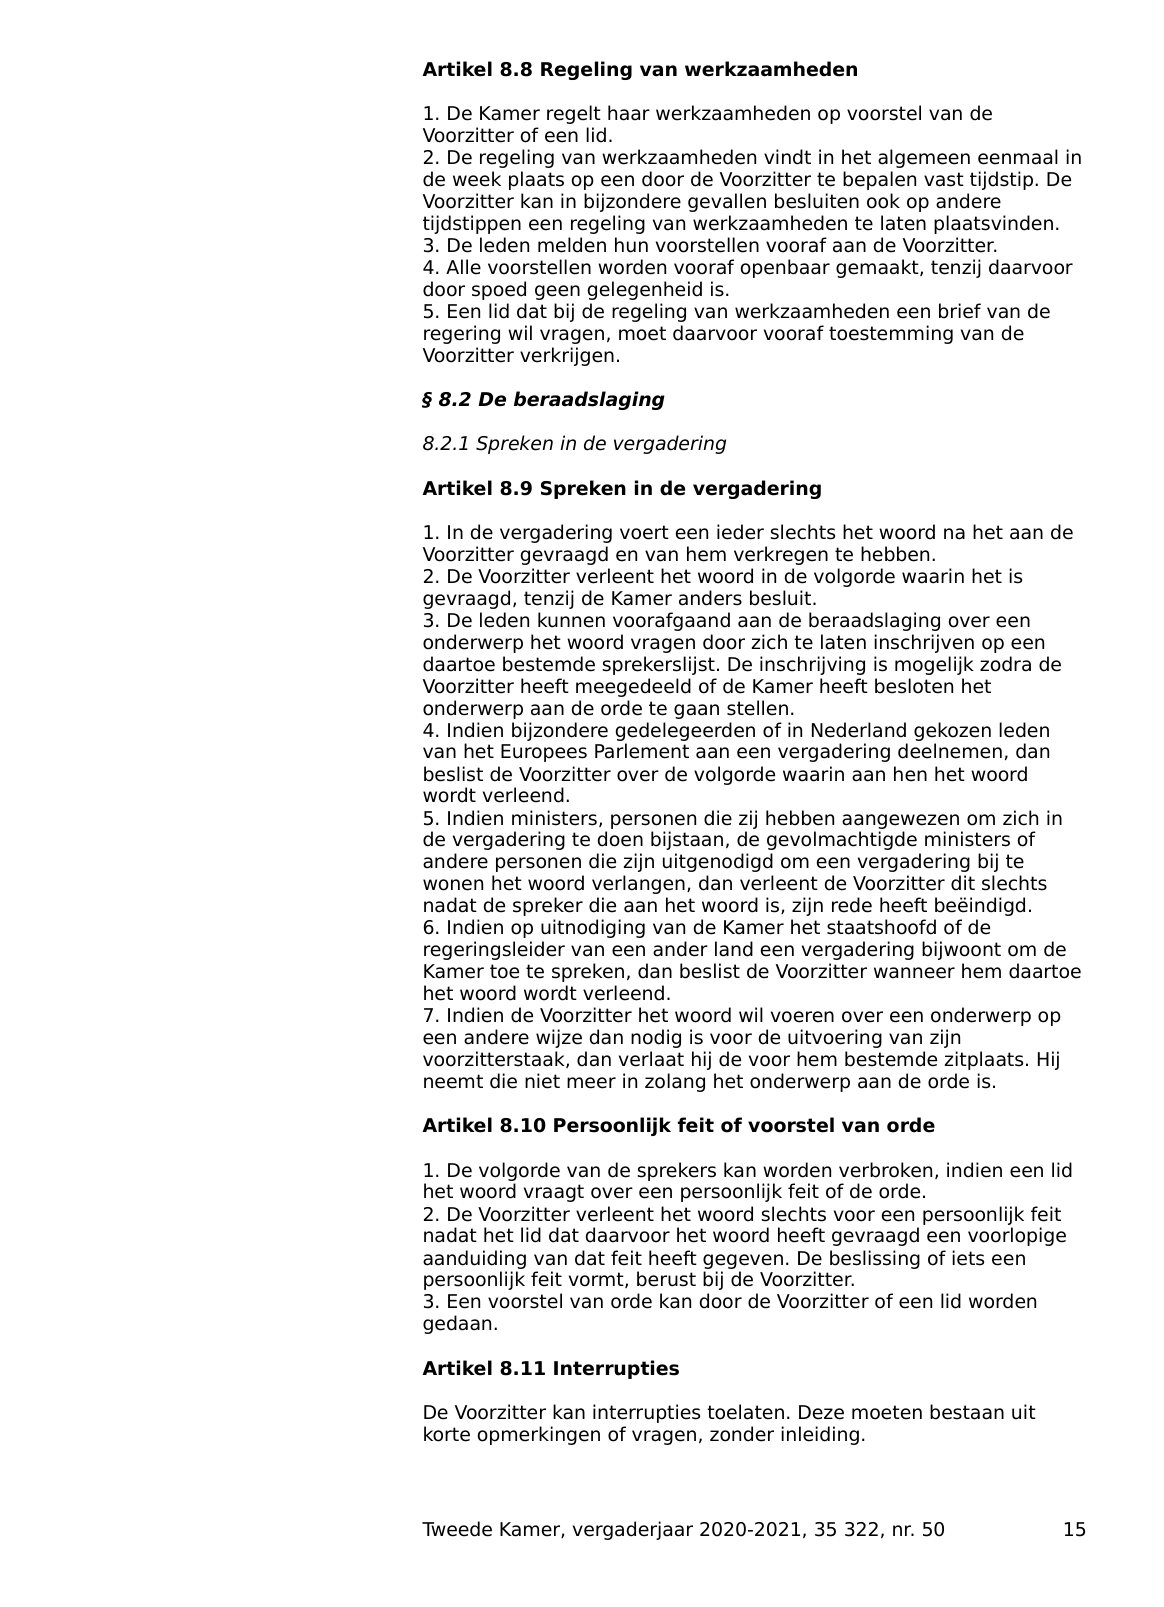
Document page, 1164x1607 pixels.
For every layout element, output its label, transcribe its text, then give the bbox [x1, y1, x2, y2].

text 5. Een lid dat bij de regeling van werkzaamheden een brief van de regering wil vragen, moet daarvoor vooraf toestemming van de Voorzitter verkrijgen. [422, 301, 1087, 367]
text 1. In de vergadering voert een ieder slechts het woord na het aan de Voorzitter gevraagd en van hem verkregen te hebben. [422, 522, 1087, 566]
text 3. Een voorstel van orde kan door de Voorzitter of een lid worden gedaan. [422, 1291, 1087, 1335]
text 4. Indien bijzondere gedelegeerden of in Nederland gekozen leden van het Europees Parlement aan een vergadering deelnemen, dan beslist de Voorzitter over de volgorde waarin aan hen het woord wordt verleend. [422, 719, 1087, 807]
subtitle Artikel 8.10 Persoonlijk feit of voorstel van orde [422, 1115, 1087, 1137]
text 3. De leden kunnen voorafgaand aan de beraadslaging over een onderwerp het woord vragen door zich te laten inschrijven op een daartoe bestemde sprekerslijst. De inschrijving is mogelijk zodra de Voorzitter heeft meegedeeld of de Kamer heeft besloten het onderwerp aan de orde te gaan stellen. [422, 609, 1087, 719]
text 7. Indien de Voorzitter het woord wil voeren over een onderwerp op een andere wijze dan nodig is voor de uitvoering van zijn voorzitterstaak, dan verlaat hij de voor hem bestemde zitplaats. Hij neemt die niet meer in zolang het onderwerp aan de orde is. [422, 1005, 1087, 1093]
text 5. Indien ministers, personen die zij hebben aangewezen om zich in de vergadering te doen bijstaan, de gevolmachtigde ministers of andere personen die zijn uitgenodigd om een vergadering bij te wonen het woord verlangen, dan verleent de Voorzitter dit slechts nadat de spreker die aan het woord is, zijn rede heeft beëindigd. [422, 807, 1087, 917]
text 3. De leden melden hun voorstellen vooraf aan de Voorzitter. [422, 235, 1087, 257]
text 1. De Kamer regelt haar werkzaamheden op voorstel van de Voorzitter of een lid. [422, 103, 1087, 147]
subtitle 8.2.1 Spreken in de vergadering [422, 433, 1087, 455]
text De Voorzitter kan interrupties toelaten. Deze moeten bestaan uit korte opmerkingen of vragen, zonder inleiding. [422, 1402, 1087, 1446]
text 6. Indien op uitnodiging van de Kamer het staatshoofd of de regeringsleider van een ander land een vergadering bijwoont om de Kamer toe te spreken, dan beslist de Voorzitter wanneer hem daartoe het woord wordt verleend. [422, 917, 1087, 1005]
subtitle § 8.2 De beraadslaging [422, 389, 1087, 411]
text 2. De regeling van werkzaamheden vindt in het algemeen eenmaal in de week plaats op een door de Voorzitter te bepalen vast tijdstip. De Voorzitter kan in bijzondere gevallen besluiten ook op andere tijdstippen een regeling van werkzaamheden te laten plaatsvinden. [422, 147, 1087, 235]
text 2. De Voorzitter verleent het woord in de volgorde waarin het is gevraagd, tenzij de Kamer anders besluit. [422, 566, 1087, 609]
subtitle Artikel 8.11 Interrupties [422, 1357, 1087, 1379]
text 4. Alle voorstellen worden vooraf openbaar gemaakt, tenzij daarvoor door spoed geen gelegenheid is. [422, 257, 1087, 301]
subtitle Artikel 8.8 Regeling van werkzaamheden [422, 59, 1087, 81]
subtitle Artikel 8.9 Spreken in de vergadering [422, 477, 1087, 499]
text 2. De Voorzitter verleent het woord slechts voor een persoonlijk feit nadat het lid dat daarvoor het woord heeft gevraagd een voorlopige aanduiding van dat feit heeft gegeven. De beslissing of iets een persoonlijk feit vormt, berust bij de Voorzitter. [422, 1203, 1087, 1291]
text 1. De volgorde van de sprekers kan worden verbroken, indien een lid het woord vraagt over een persoonlijk feit of de orde. [422, 1159, 1087, 1203]
